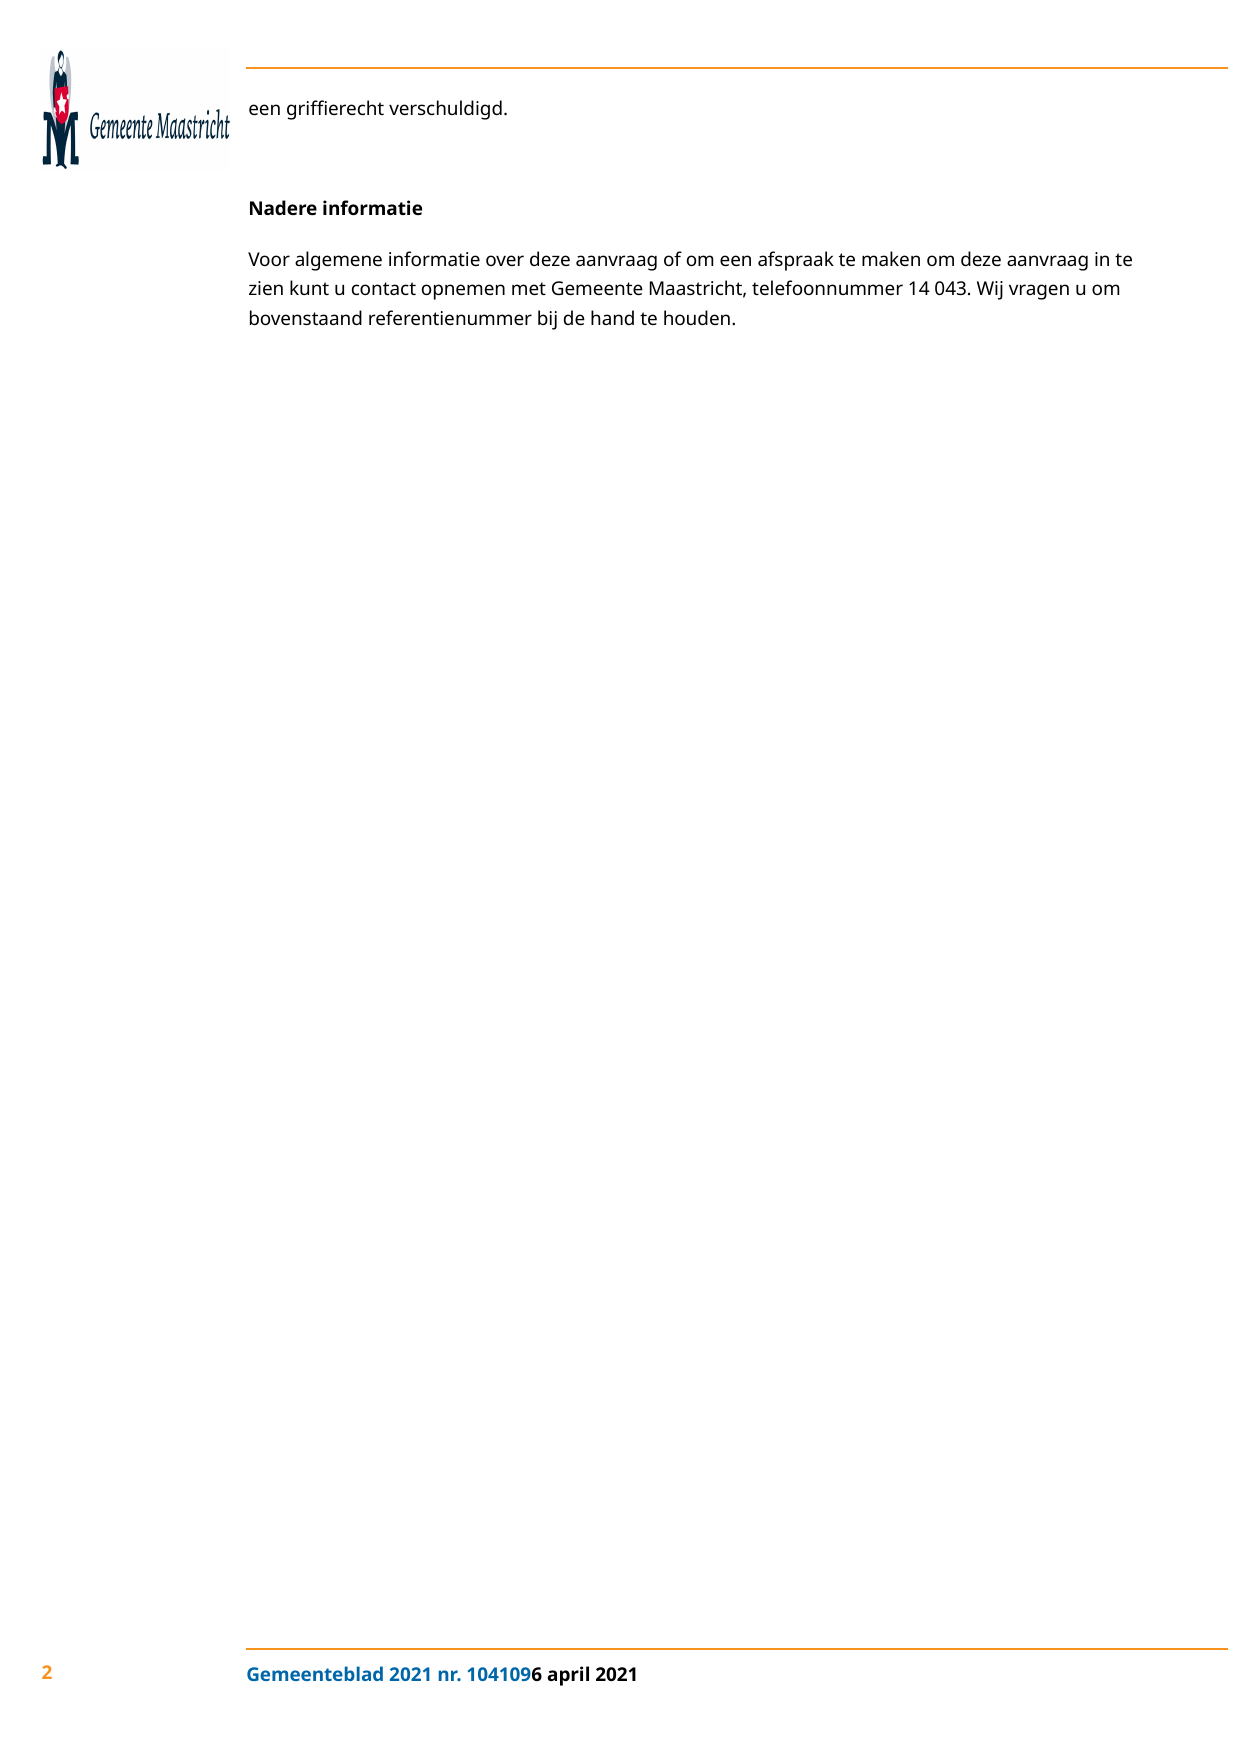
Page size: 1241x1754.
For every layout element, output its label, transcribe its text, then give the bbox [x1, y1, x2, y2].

text een griffierecht verschuldigd. [248, 95, 1152, 121]
text Voor algemene informatie over deze aanvraag of om een afspraak te maken om deze aanvraag in te zien kunt u contact opnemen met Gemeente Maastricht, telefoonnummer 14 043. Wij vragen u om bovenstaand referentienummer bij de hand te houden. [248, 246, 1152, 331]
picture [41, 47, 231, 172]
text Nadere informatie [248, 196, 1152, 221]
